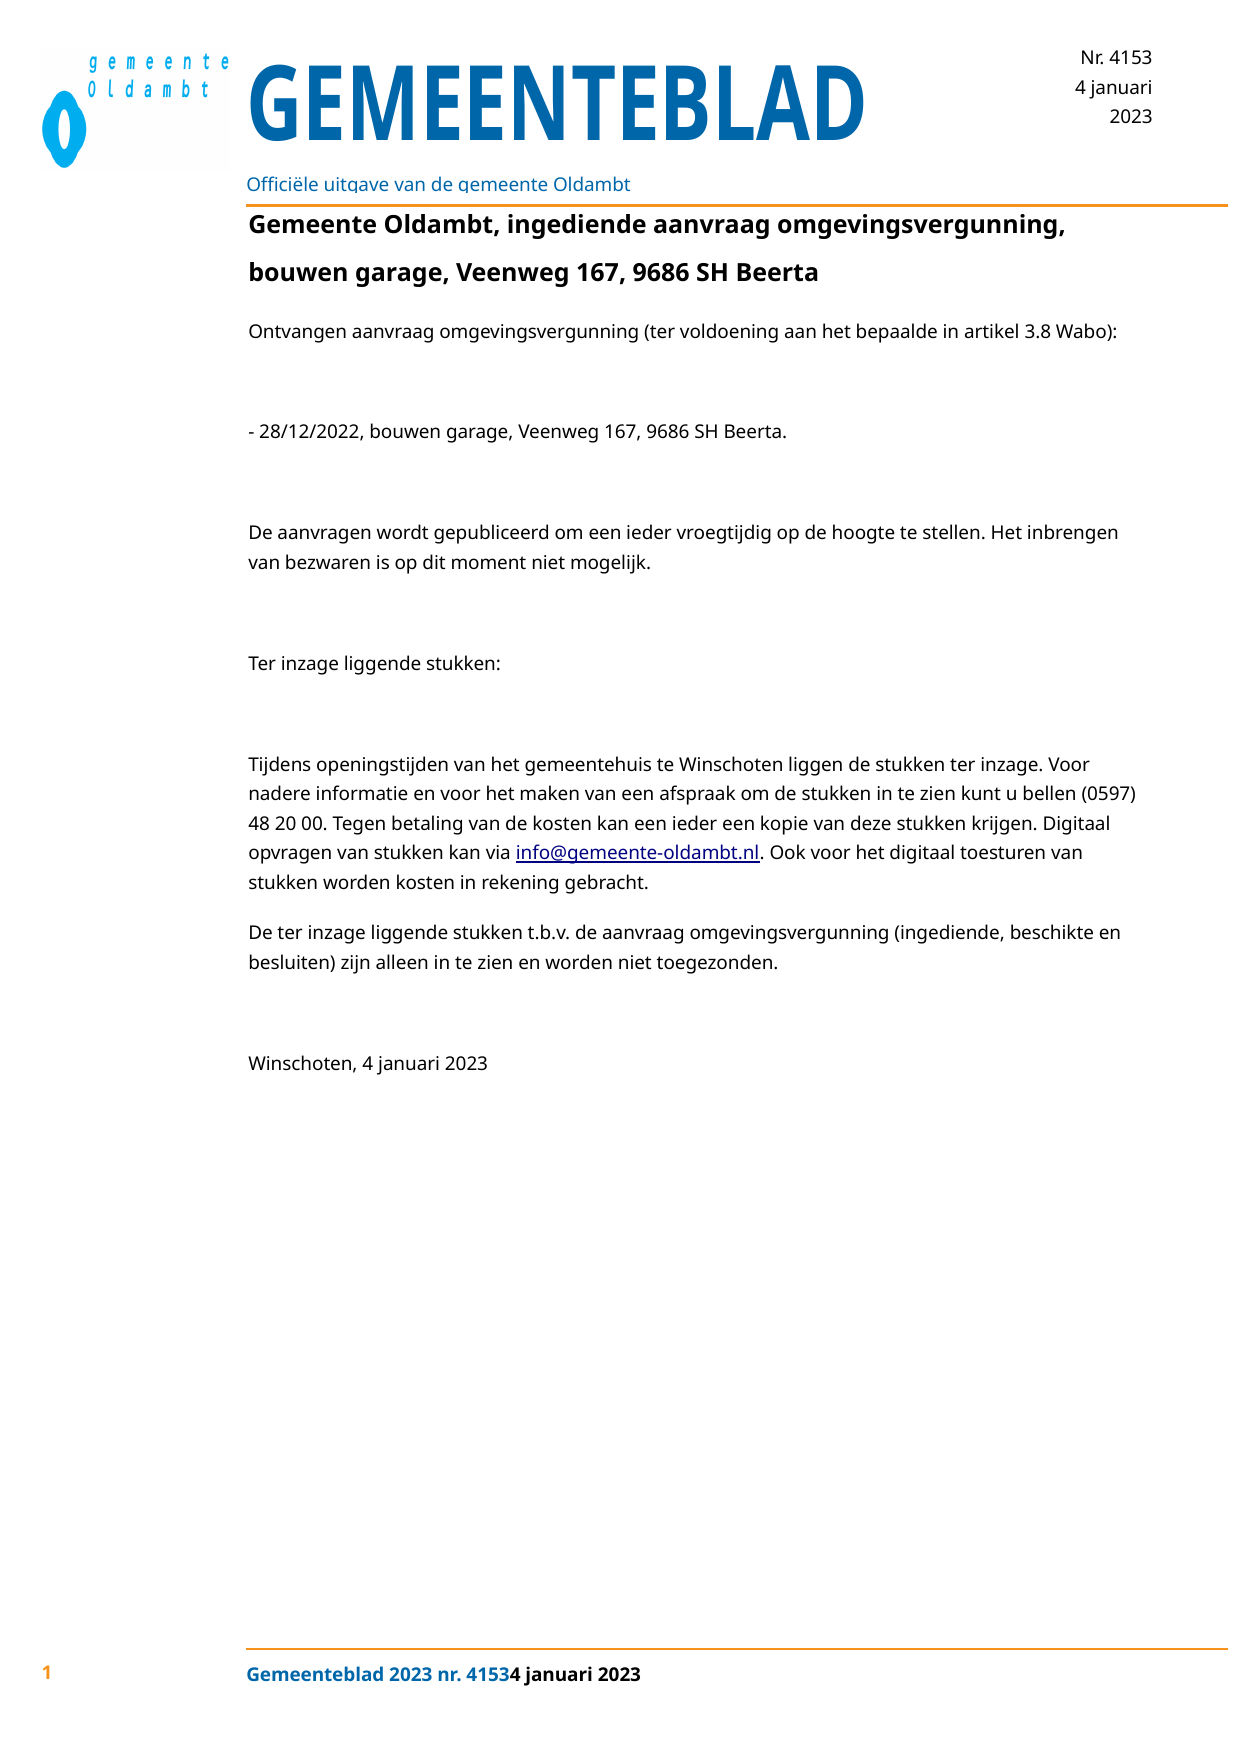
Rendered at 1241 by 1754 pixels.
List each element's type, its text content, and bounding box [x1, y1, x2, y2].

text Ter inzage liggende stukken: [248, 650, 1152, 676]
text De ter inzage liggende stukken t.b.v. de aanvraag omgevingsvergunning (ingediende, beschikte en besluiten) zijn alleen in te zien en worden niet toegezonden. [248, 919, 1152, 975]
text Ontvangen aanvraag omgevingsvergunning (ter voldoening aan het bepaalde in artikel 3.8 Wabo): [248, 318, 1152, 344]
text Tijdens openingstijden van het gemeentehuis te Winschoten liggen de stukken ter inzage. Voor nadere informatie en voor het maken van een afspraak om de stukken in te zien kunt u bellen (0597) 48 20 00. Tegen betaling van de kosten kan een ieder een kopie van deze stukken krijgen. Digitaal opvragen van stukken kan via info@gemeente-oldambt.nl. Ook voor het digitaal toesturen van stukken worden kosten in rekening gebracht. [248, 751, 1152, 895]
text - 28/12/2022, bouwen garage, Veenweg 167, 9686 SH Beerta. [248, 419, 1152, 444]
text De aanvragen wordt gepubliceerd om een ieder vroegtijdig op de hoogte te stellen. Het inbrengen van bezwaren is op dit moment niet mogelijk. [248, 519, 1152, 575]
picture [41, 47, 231, 172]
text Gemeente Oldambt, ingediende aanvraag omgevingsvergunning, bouwen garage, Veenweg 167, 9686 SH Beerta [248, 207, 1152, 288]
text Winschoten, 4 januari 2023 [248, 1050, 1152, 1076]
